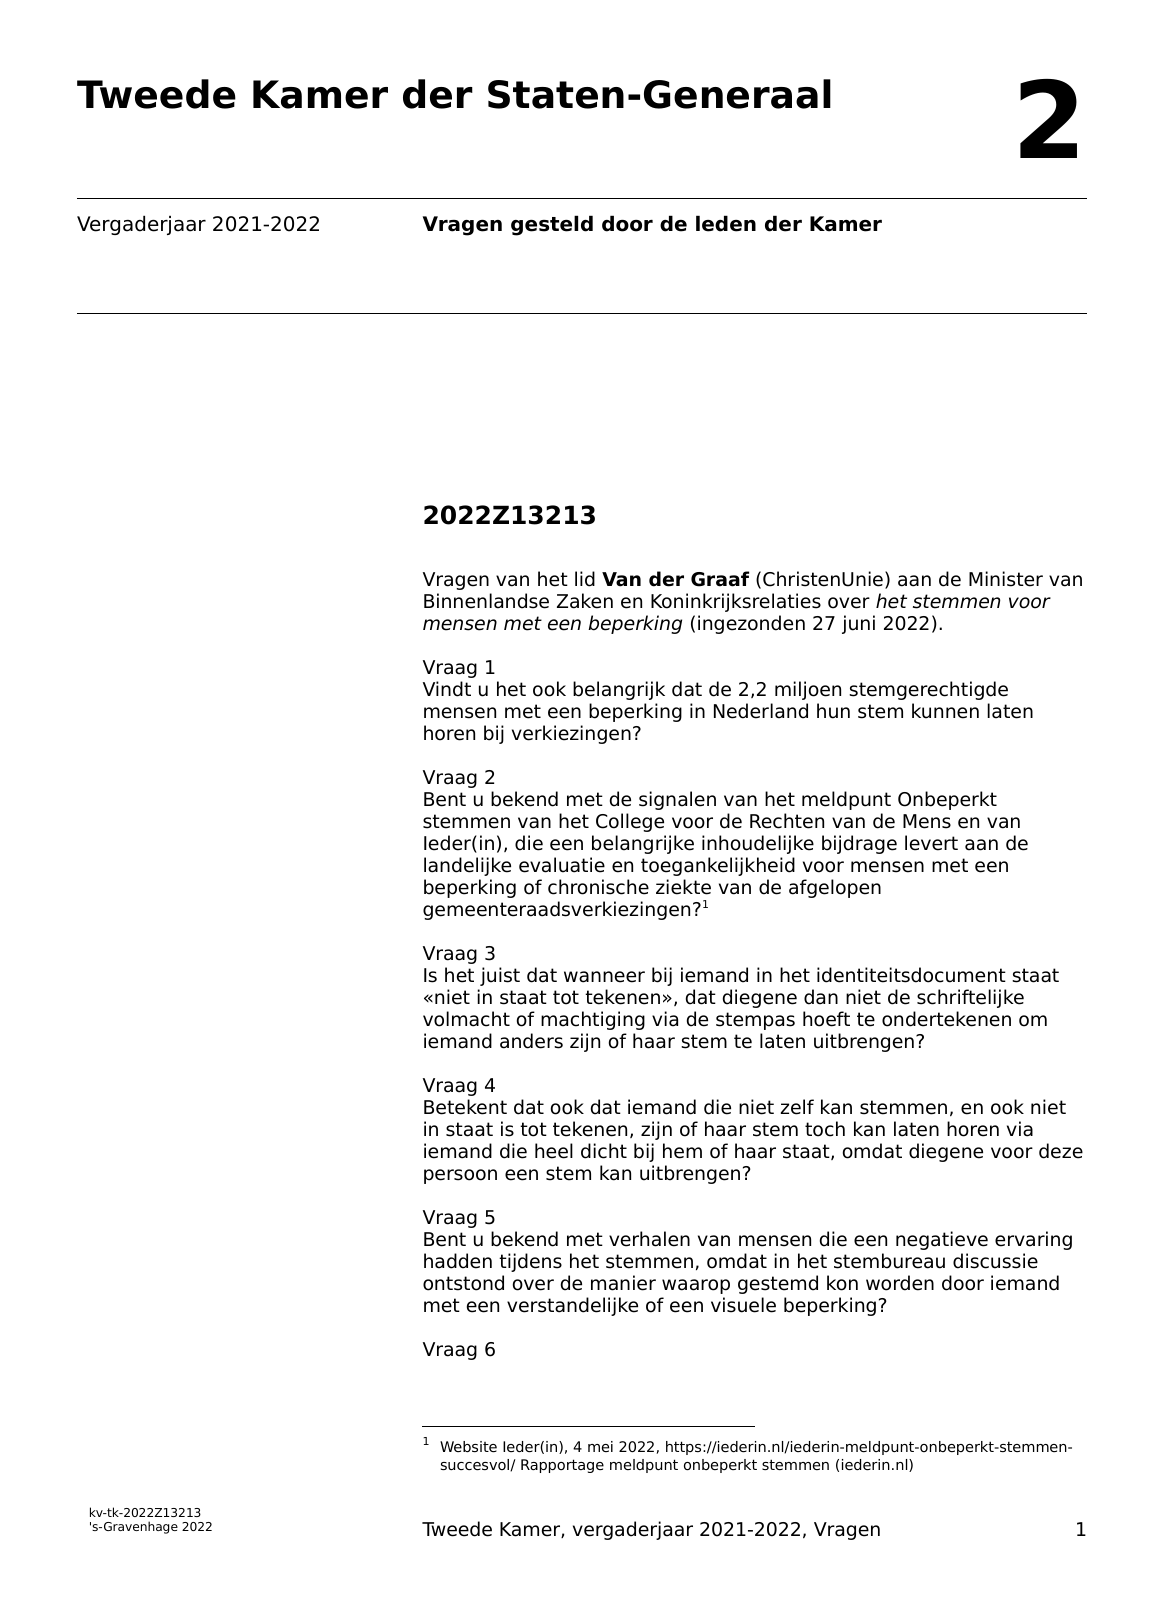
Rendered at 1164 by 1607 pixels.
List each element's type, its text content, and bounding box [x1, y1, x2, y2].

text 2022Z13213 [422, 501, 1087, 531]
text Vraag 6 [422, 1339, 1087, 1361]
text Website Ieder(in), 4 mei 2022, https://iederin.nl/iederin-meldpunt-onbeperkt-stemmen-succesvol/ Rapportage meldpunt onbeperkt stemmen (iederin.nl) [422, 1435, 1087, 1474]
text Vragen van het lid Van der Graaf (ChristenUnie) aan de Minister van Binnenlandse Zaken en Koninkrijksrelaties over het stemmen voor mensen met een beperking (ingezonden 27 juni 2022). [422, 569, 1087, 635]
text Vraag 3 [422, 943, 1087, 965]
text kv-tk-2022Z13213 [88, 1506, 323, 1520]
table_cell Vergaderjaar 2021-2022 [77, 199, 422, 313]
table_cell Vragen gesteld door de leden der Kamer [422, 199, 1087, 313]
text Is het juist dat wanneer bij iemand in het identiteitsdocument staat «niet in staat tot tekenen», dat diegene dan niet de schriftelijke volmacht of machtiging via de stempas hoeft te ondertekenen om iemand anders zijn of haar stem te laten uitbrengen? [422, 965, 1087, 1053]
text Betekent dat ook dat iemand die niet zelf kan stemmen, en ook niet in staat is tot tekenen, zijn of haar stem toch kan laten horen via iemand die heel dicht bij hem of haar staat, omdat diegene voor deze persoon een stem kan uitbrengen? [422, 1097, 1087, 1185]
text Vraag 5 [422, 1207, 1087, 1229]
text Vraag 1 [422, 657, 1087, 679]
table_header 2 [886, 59, 1087, 198]
text Vraag 2 [422, 767, 1087, 789]
text Bent u bekend met de signalen van het meldpunt Onbeperkt stemmen van het College voor de Rechten van de Mens en van Ieder(in), die een belangrijke inhoudelijke bijdrage levert aan de landelijke evaluatie en toegankelijkheid voor mensen met een beperking of chronische ziekte van de afgelopen gemeenteraadsverkiezingen? [422, 789, 1087, 921]
text Vraag 4 [422, 1075, 1087, 1097]
table_header Tweede Kamer der Staten-Generaal [77, 59, 886, 198]
text 's-Gravenhage 2022 [88, 1520, 323, 1534]
text Vindt u het ook belangrijk dat de 2,2 miljoen stemgerechtigde mensen met een beperking in Nederland hun stem kunnen laten horen bij verkiezingen? [422, 679, 1087, 745]
text Bent u bekend met verhalen van mensen die een negatieve ervaring hadden tijdens het stemmen, omdat in het stembureau discussie ontstond over de manier waarop gestemd kon worden door iemand met een verstandelijke of een visuele beperking? [422, 1229, 1087, 1317]
